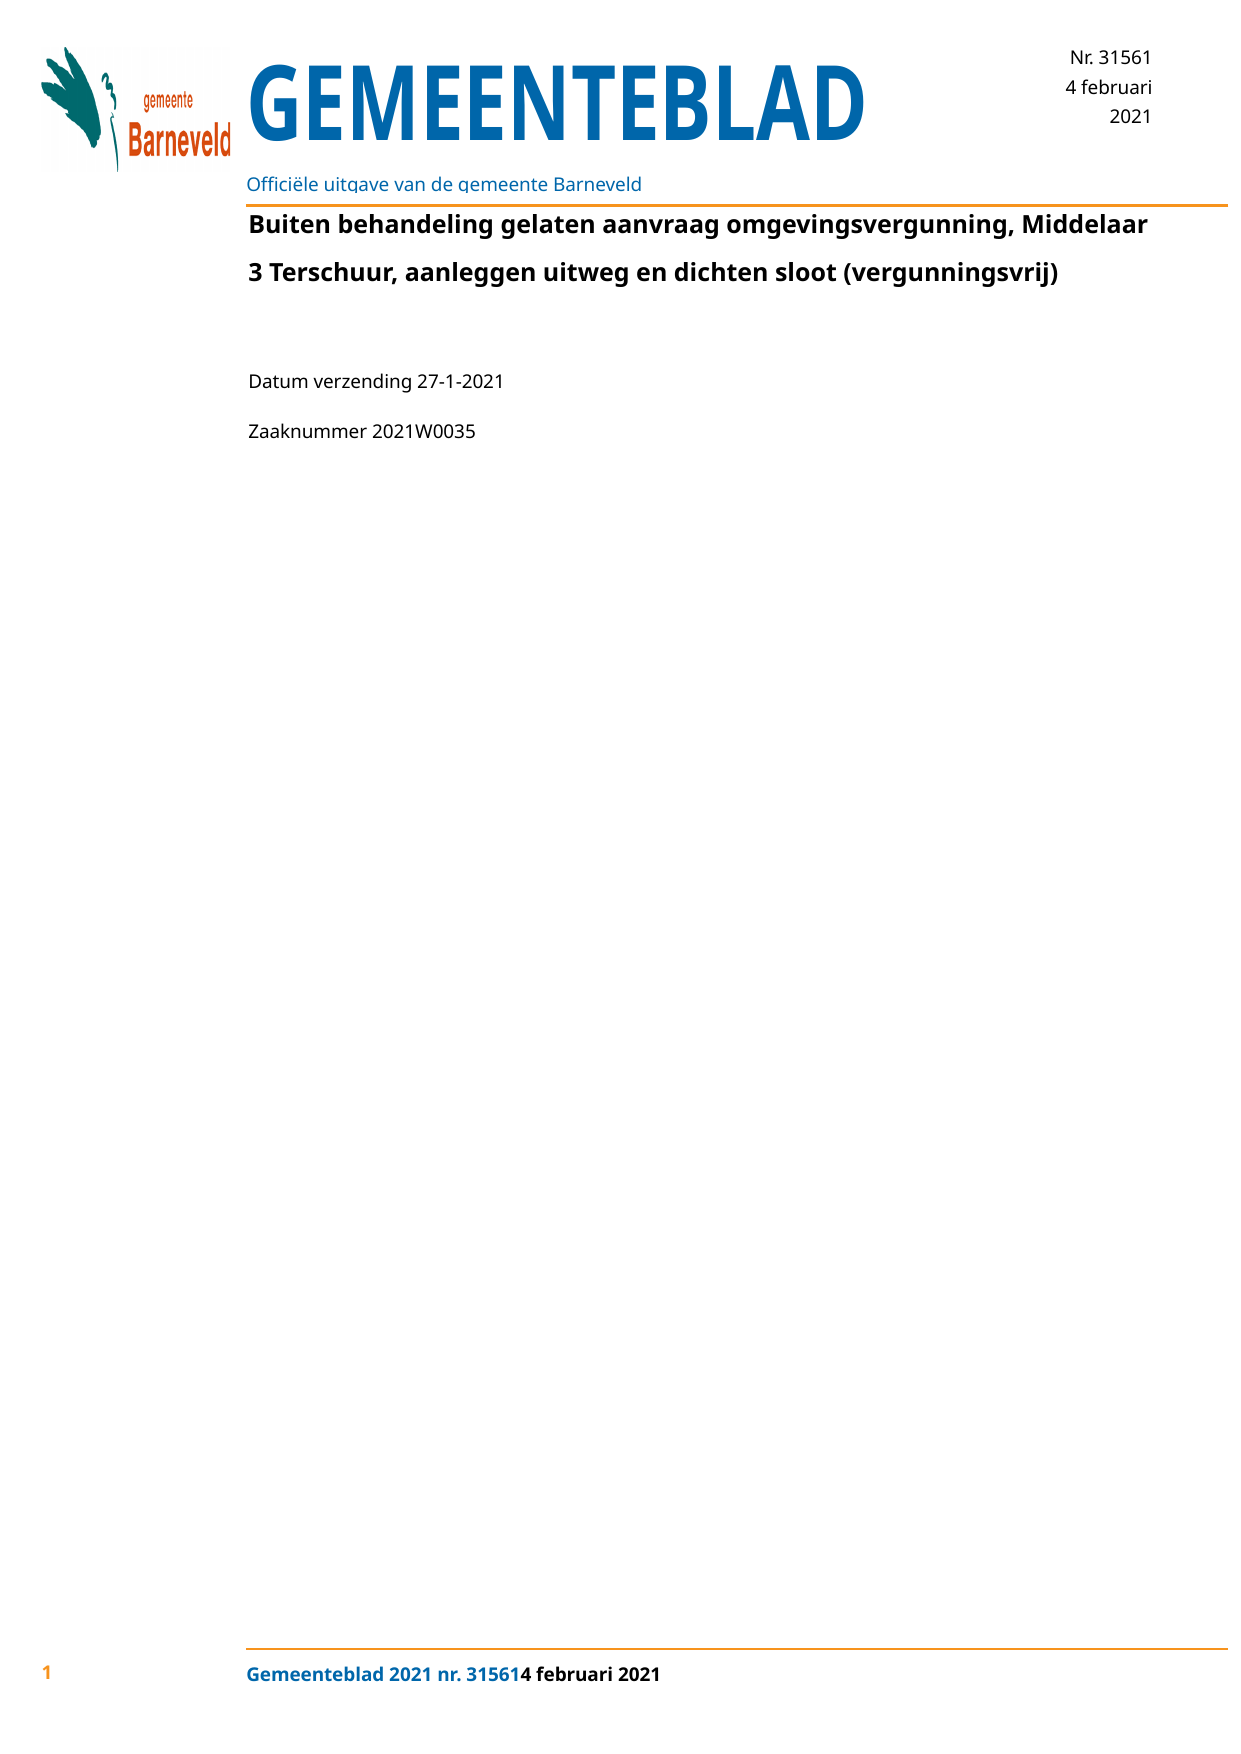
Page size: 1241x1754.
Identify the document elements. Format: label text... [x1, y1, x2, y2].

picture [41, 47, 231, 172]
text Zaaknummer 2021W0035 [248, 419, 1152, 444]
text Buiten behandeling gelaten aanvraag omgevingsvergunning, Middelaar 3 Terschuur, aanleggen uitweg en dichten sloot (vergunningsvrij) [248, 207, 1152, 288]
text Datum verzending 27-1-2021 [248, 368, 1152, 394]
